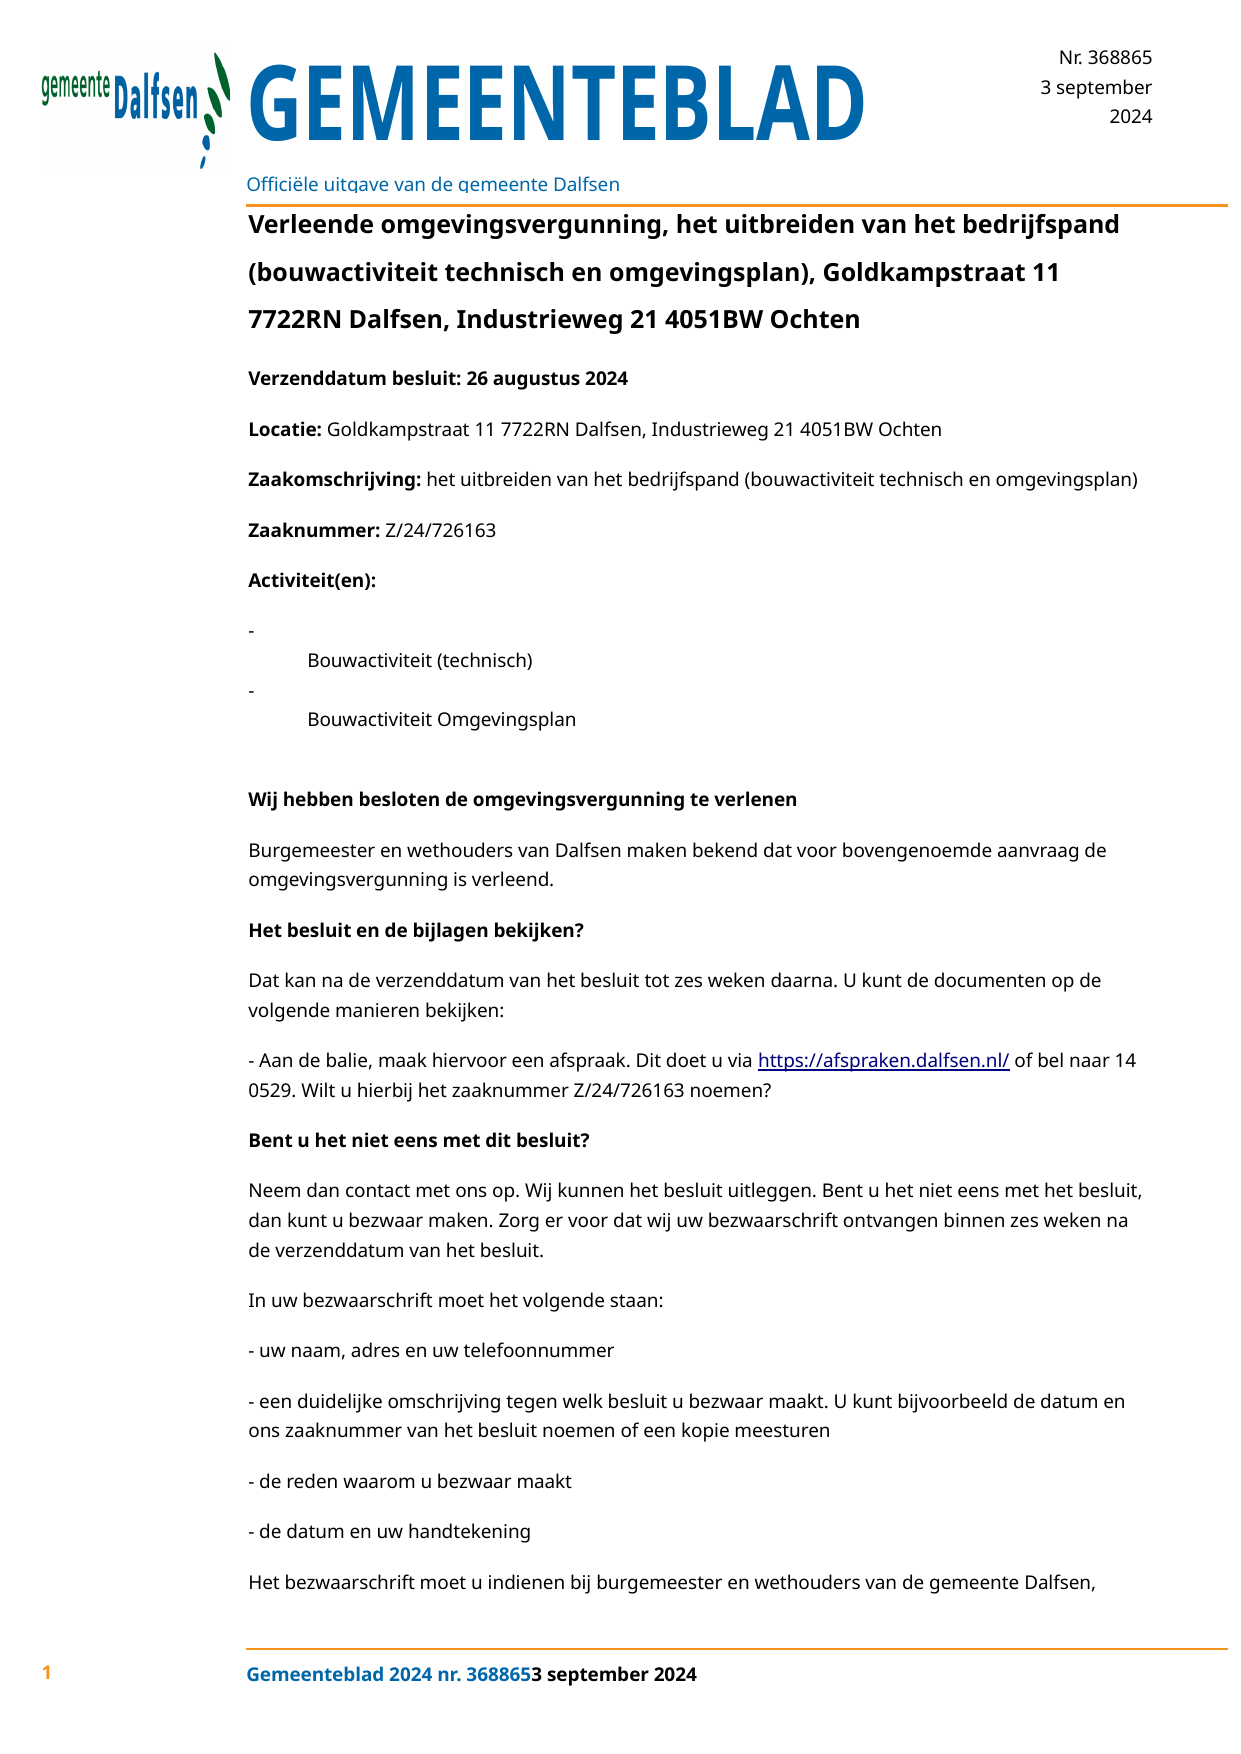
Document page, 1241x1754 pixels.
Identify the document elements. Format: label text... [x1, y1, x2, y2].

text - een duidelijke omschrijving tegen welk besluit u bezwaar maakt. U kunt bijvoorbeeld de datum en ons zaaknummer van het besluit noemen of een kopie meesturen [248, 1388, 1152, 1443]
text - Aan de balie, maak hiervoor een afspraak. Dit doet u via https://afspraken.dalfsen.nl/ of bel naar 14 0529. Wilt u hierbij het zaaknummer Z/24/726163 noemen? [248, 1047, 1152, 1102]
text Activiteit(en): [248, 567, 1152, 593]
picture [41, 47, 231, 172]
list Bouwactiviteit (technisch) [248, 647, 1152, 673]
text Zaakomschrijving: het uitbreiden van het bedrijfspand (bouwactiviteit technisch en omgevingsplan) [248, 466, 1152, 492]
text Verzenddatum besluit: 26 augustus 2024 [248, 366, 1152, 391]
text Verleende omgevingsvergunning, het uitbreiden van het bedrijfspand (bouwactiviteit technisch en omgevingsplan), Goldkampstraat 11 7722RN Dalfsen, Industrieweg 21 4051BW Ochten [248, 207, 1152, 336]
text Locatie: Goldkampstraat 11 7722RN Dalfsen, Industrieweg 21 4051BW Ochten [248, 416, 1152, 442]
text Zaaknummer: Z/24/726163 [248, 517, 1152, 542]
text - de reden waarom u bezwaar maakt [248, 1468, 1152, 1494]
text Wij hebben besloten de omgevingsvergunning te verlenen [248, 786, 1152, 812]
text Burgemeester en wethouders van Dalfsen maken bekend dat voor bovengenoemde aanvraag de omgevingsvergunning is verleend. [248, 837, 1152, 892]
text Neem dan contact met ons op. Wij kunnen het besluit uitleggen. Bent u het niet eens met het besluit, dan kunt u bezwaar maken. Zorg er voor dat wij uw bezwaarschrift ontvangen binnen zes weken na de verzenddatum van het besluit. [248, 1178, 1152, 1262]
text - uw naam, adres en uw telefoonnummer [248, 1338, 1152, 1363]
list Bouwactiviteit Omgevingsplan [248, 706, 1152, 732]
text Het besluit en de bijlagen bekijken? [248, 917, 1152, 942]
text Dat kan na de verzenddatum van het besluit tot zes weken daarna. U kunt de documenten op de volgende manieren bekijken: [248, 967, 1152, 1022]
text - de datum en uw handtekening [248, 1518, 1152, 1544]
text In uw bezwaarschrift moet het volgende staan: [248, 1287, 1152, 1313]
text Het bezwaarschrift moet u indienen bij burgemeester en wethouders van de gemeente Dalfsen, [248, 1569, 1152, 1594]
text Bent u het niet eens met dit besluit? [248, 1127, 1152, 1153]
